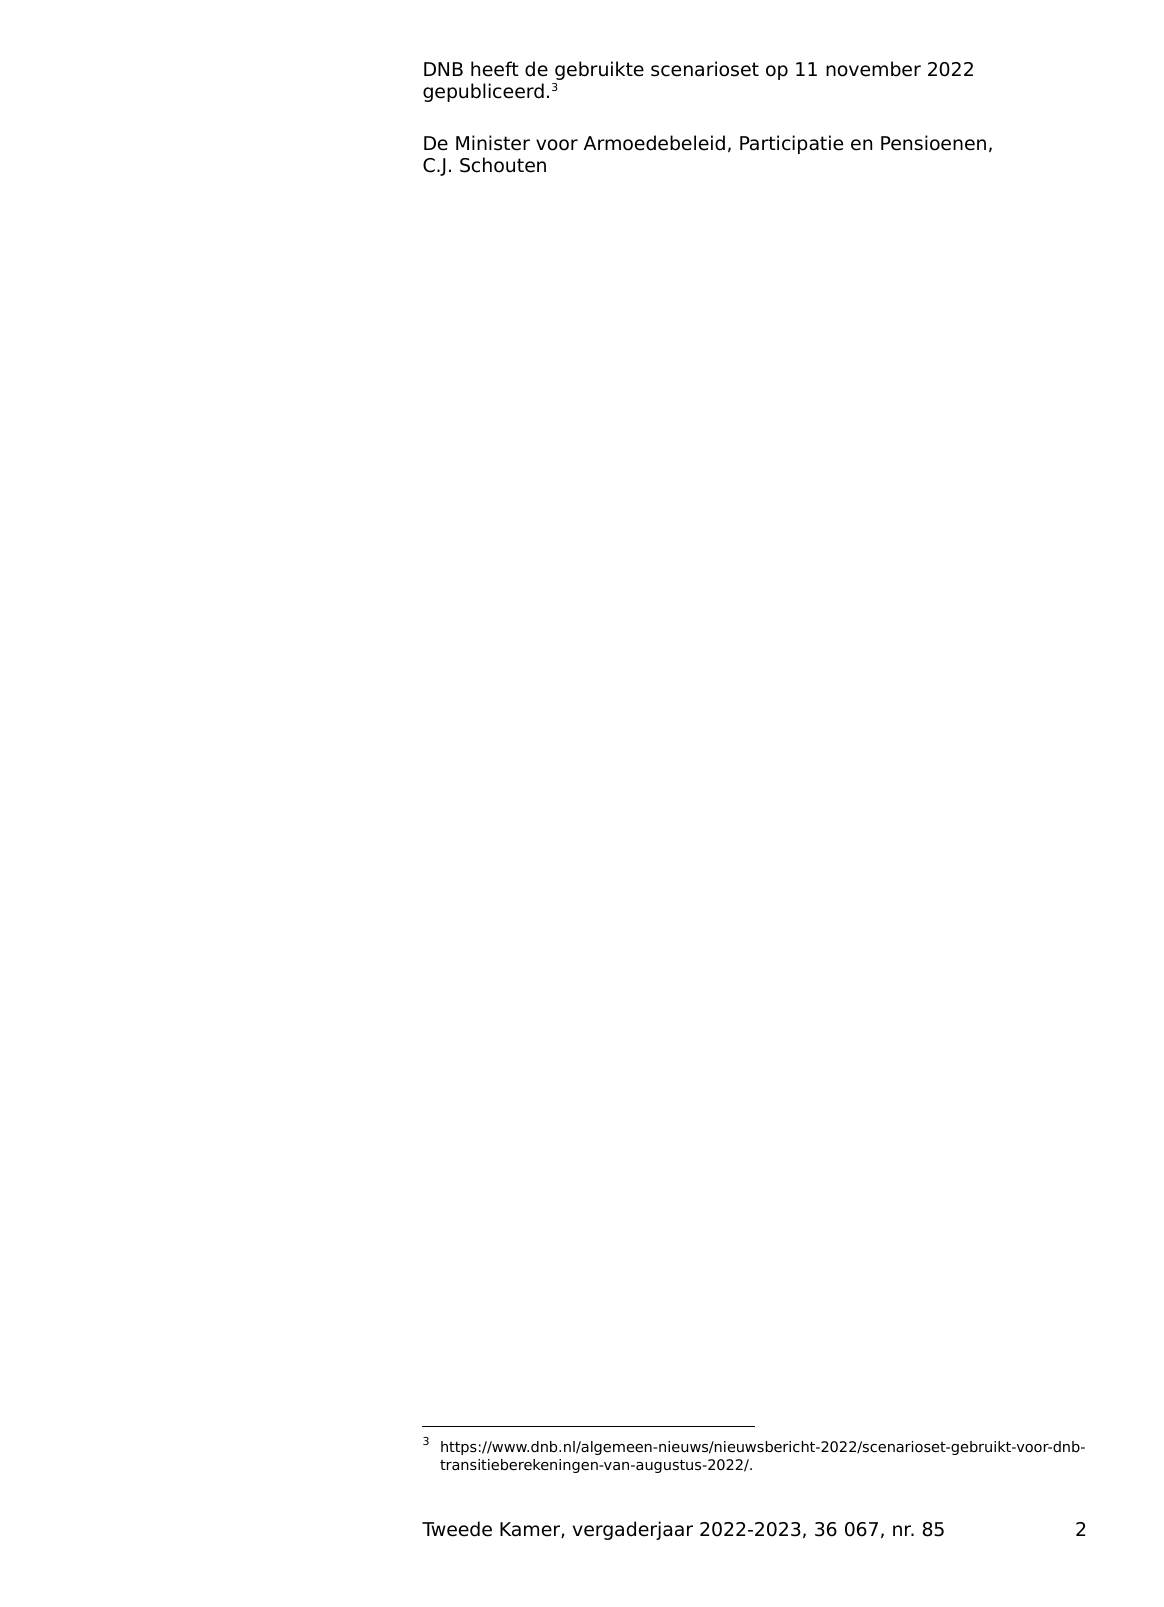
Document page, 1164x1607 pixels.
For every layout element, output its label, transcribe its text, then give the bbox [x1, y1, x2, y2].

text DNB heeft de gebruikte scenarioset op 11 november 2022 gepubliceerd. [422, 59, 1087, 103]
text De Minister voor Armoedebeleid, Participatie en Pensioenen, C.J. Schouten [422, 133, 1087, 177]
text https://www.dnb.nl/algemeen-nieuws/nieuwsbericht-2022/scenarioset-gebruikt-voor-dnb-transitieberekeningen-van-augustus-2022/. [422, 1435, 1087, 1474]
